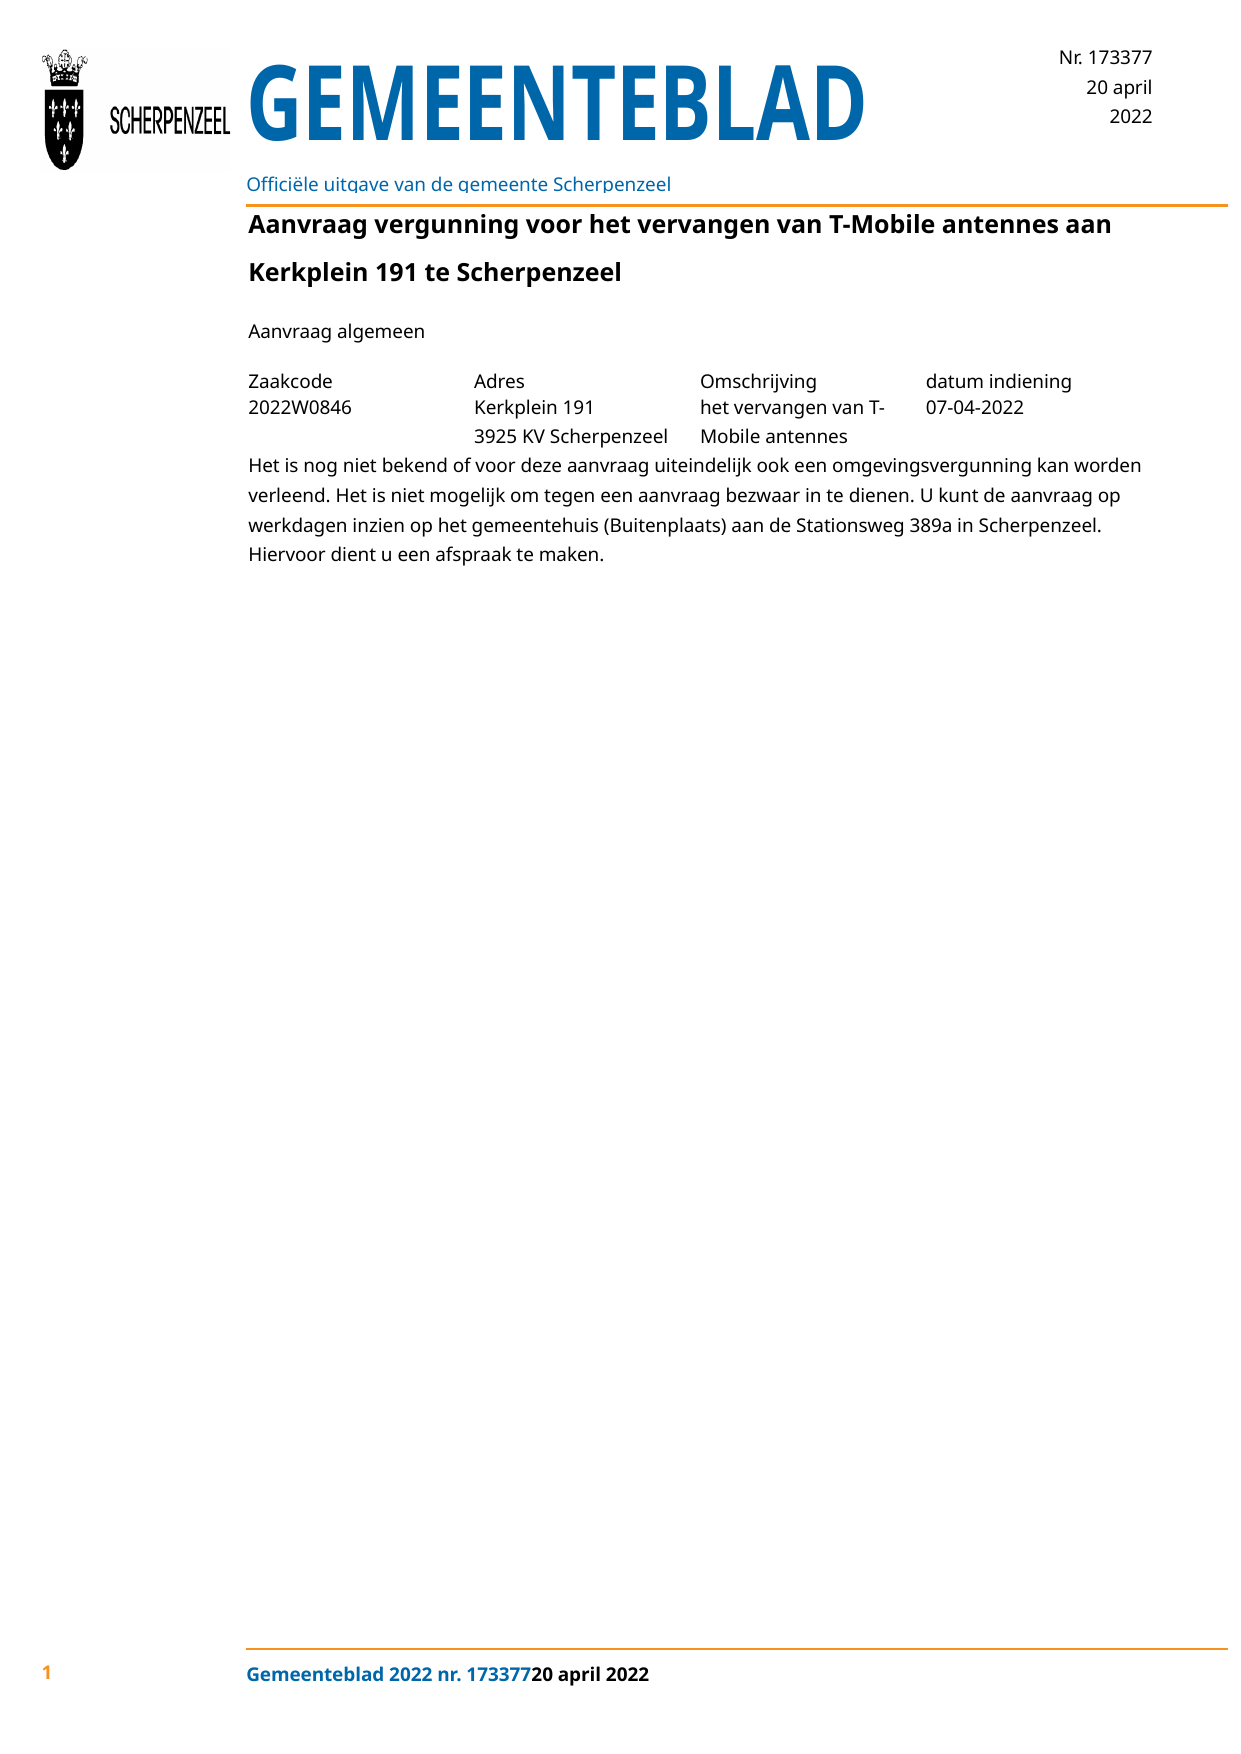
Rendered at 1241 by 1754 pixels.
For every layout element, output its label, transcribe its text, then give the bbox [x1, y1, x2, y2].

table_cell 2022W0846 [248, 394, 474, 449]
picture [41, 47, 231, 172]
text Het is nog niet bekend of voor deze aanvraag uiteindelijk ook een omgevingsvergunning kan worden verleend. Het is niet mogelijk om tegen een aanvraag bezwaar in te dienen. U kunt de aanvraag op werkdagen inzien op het gemeentehuis (Buitenplaats) aan de Stationsweg 389a in Scherpenzeel. Hiervoor dient u een afspraak te maken. [248, 453, 1152, 567]
text Aanvraag vergunning voor het vervangen van T-Mobile antennes aan Kerkplein 191 te Scherpenzeel [248, 207, 1152, 288]
table_header Adres [474, 369, 700, 394]
table_header datum indiening [926, 369, 1152, 394]
table_cell het vervangen van T-Mobile antennes [700, 394, 926, 449]
table_cell Kerkplein 191 3925 KV Scherpenzeel [474, 394, 700, 449]
table_header Omschrijving [700, 369, 926, 394]
text Aanvraag algemeen [248, 318, 1152, 344]
table_header Zaakcode [248, 369, 474, 394]
table_cell 07-04-2022 [926, 394, 1152, 449]
